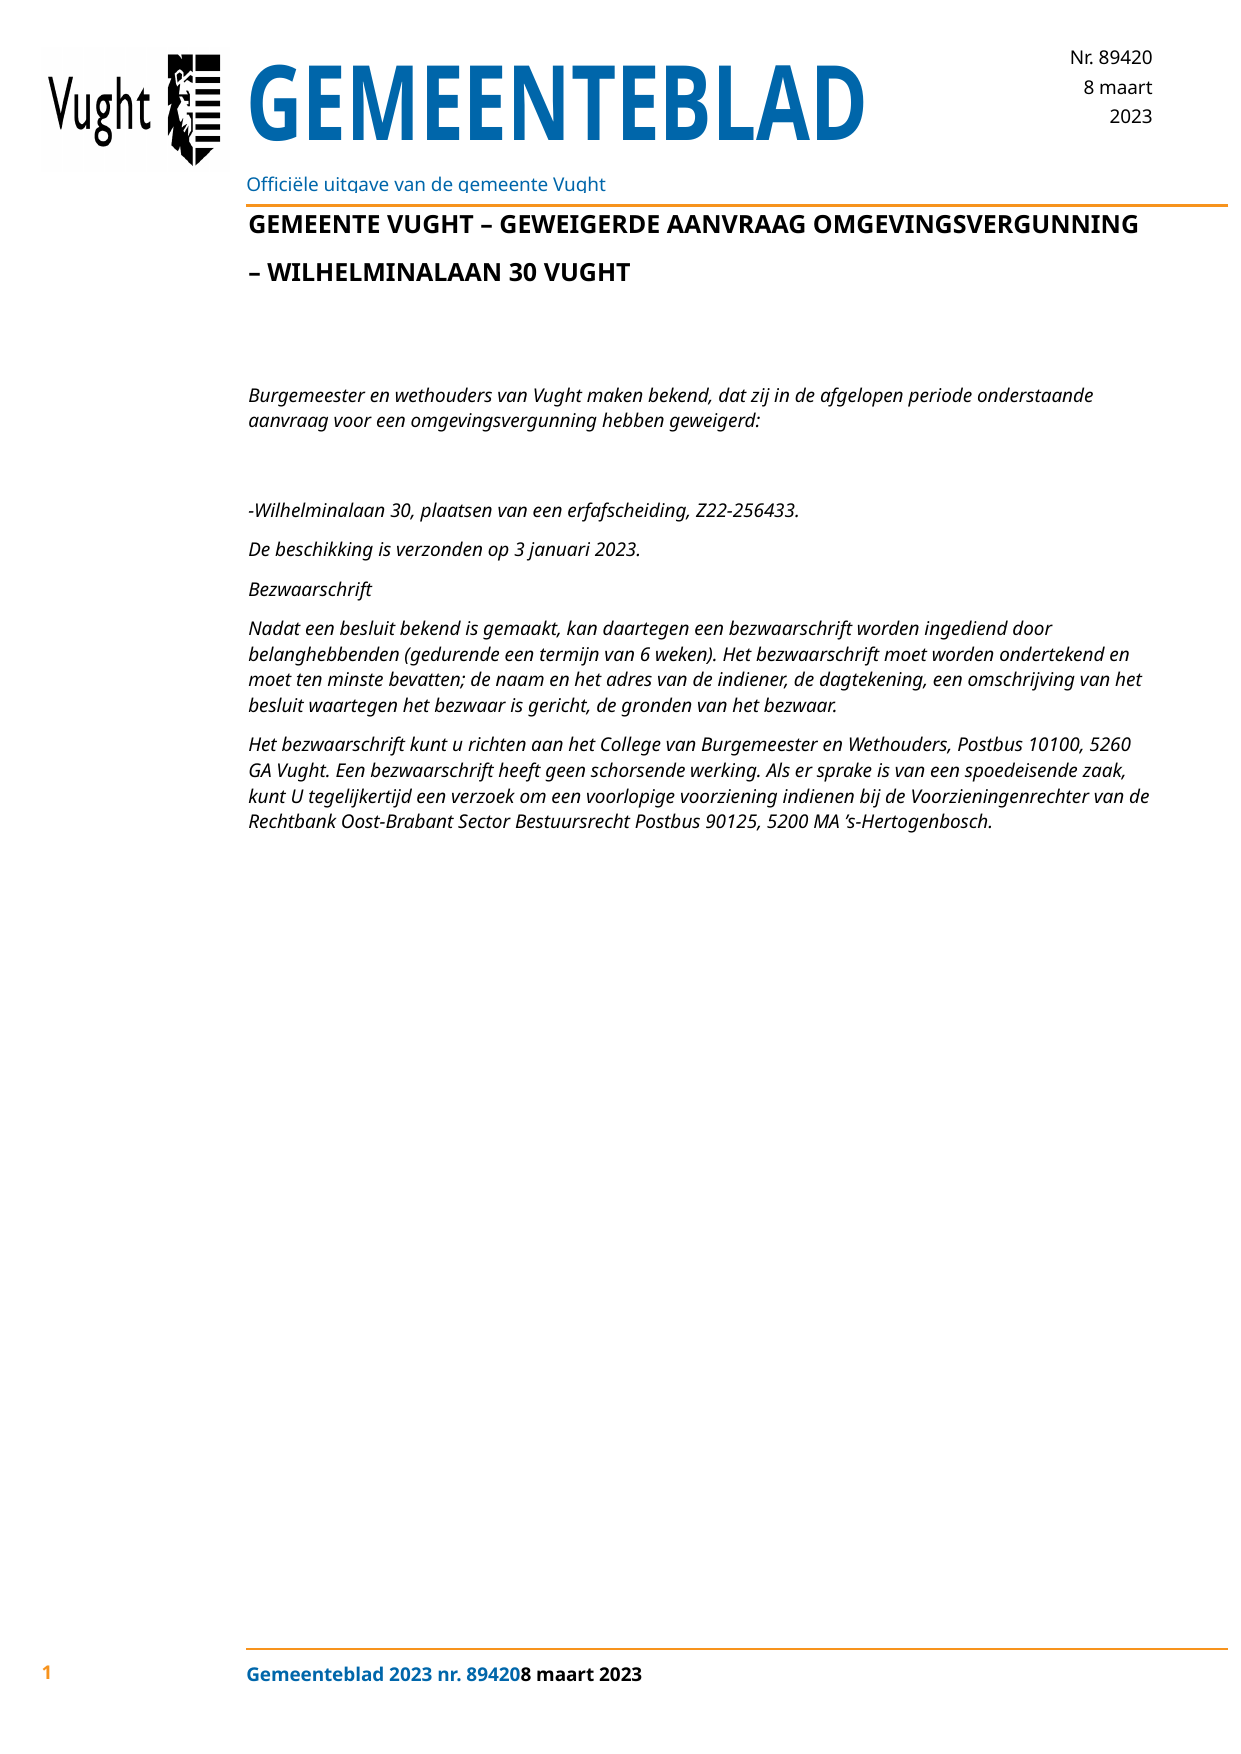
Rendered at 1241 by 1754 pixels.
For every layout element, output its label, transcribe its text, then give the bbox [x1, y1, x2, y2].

picture [41, 47, 231, 172]
text Burgemeester en wethouders van Vught maken bekend, dat zij in de afgelopen periode onderstaande aanvraag voor een omgevingsvergunning hebben geweigerd: [248, 382, 1152, 433]
text -Wilhelminalaan 30, plaatsen van een erfafscheiding, Z22-256433. [248, 497, 1152, 523]
text GEMEENTE VUGHT – GEWEIGERDE AANVRAAG OMGEVINGSVERGUNNING – WILHELMINALAAN 30 VUGHT [248, 207, 1152, 288]
text Het bezwaarschrift kunt u richten aan het College van Burgemeester en Wethouders, Postbus 10100, 5260 GA Vught. Een bezwaarschrift heeft geen schorsende werking. Als er sprake is van een spoedeisende zaak, kunt U tegelijkertijd een verzoek om een voorlopige voorziening indienen bij de Voorzieningenrechter van de Rechtbank Oost-Brabant Sector Bestuursrecht Postbus 90125, 5200 MA ’s-Hertogenbosch. [248, 732, 1152, 834]
text De beschikking is verzonden op 3 januari 2023. [248, 537, 1152, 562]
text Bezwaarschrift [248, 576, 1152, 602]
text Nadat een besluit bekend is gemaakt, kan daartegen een bezwaarschrift worden ingediend door belanghebbenden (gedurende een termijn van 6 weken). Het bezwaarschrift moet worden ondertekend en moet ten minste bevatten; de naam en het adres van de indiener, de dagtekening, een omschrijving van het besluit waartegen het bezwaar is gericht, de gronden van het bezwaar. [248, 615, 1152, 718]
